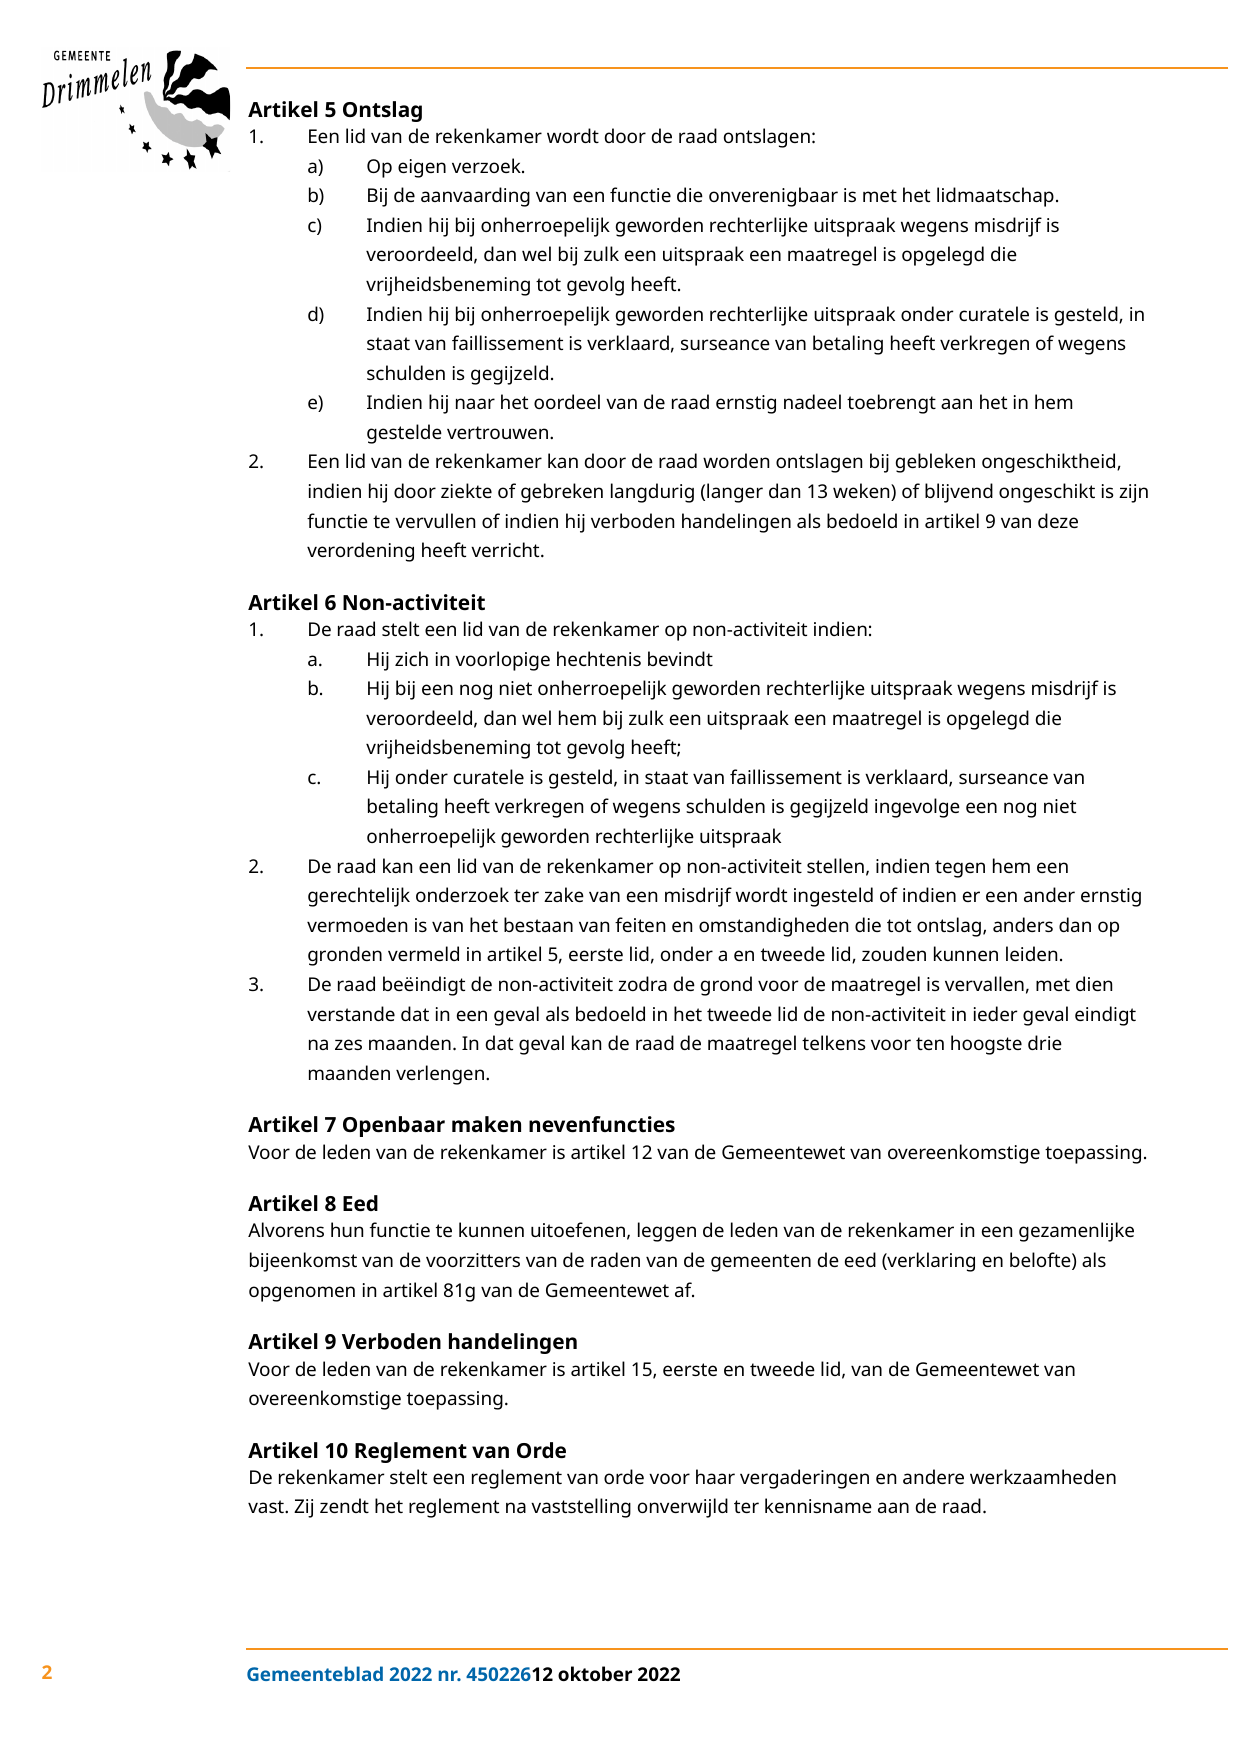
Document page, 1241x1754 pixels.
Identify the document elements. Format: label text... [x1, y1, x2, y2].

text De rekenkamer stelt een reglement van orde voor haar vergaderingen en andere werkzaamheden vast. Zij zendt het reglement na vaststelling onverwijld ter kennisname aan de raad. [248, 1464, 1152, 1519]
list Hij zich in voorlopige hechtenis bevindt [307, 646, 1152, 672]
list Een lid van de rekenkamer kan door de raad worden ontslagen bij gebleken ongeschiktheid, indien hij door ziekte of gebreken langdurig (langer dan 13 weken) of blijvend ongeschikt is zijn functie te vervullen of indien hij verboden handelingen als bedoeld in artikel 9 van deze verordening heeft verricht. [248, 449, 1152, 563]
text Artikel 7 Openbaar maken nevenfuncties [248, 1110, 1152, 1139]
list Hij bij een nog niet onherroepelijk geworden rechterlijke uitspraak wegens misdrijf is veroordeeld, dan wel hem bij zulk een uitspraak een maatregel is opgelegd die vrijheidsbeneming tot gevolg heeft; [307, 675, 1152, 760]
list Indien hij bij onherroepelijk geworden rechterlijke uitspraak onder curatele is gesteld, in staat van faillissement is verklaard, surseance van betaling heeft verkregen of wegens schulden is gegijzeld. [307, 301, 1152, 386]
list Op eigen verzoek. [307, 153, 1152, 178]
list De raad kan een lid van de rekenkamer op non-activiteit stellen, indien tegen hem een gerechtelijk onderzoek ter zake van een misdrijf wordt ingesteld of indien er een ander ernstig vermoeden is van het bestaan van feiten en omstandigheden die tot ontslag, anders dan op gronden vermeld in artikel 5, eerste lid, onder a en tweede lid, zouden kunnen leiden. [248, 853, 1152, 967]
text Artikel 9 Verboden handelingen [248, 1327, 1152, 1356]
text Artikel 8 Eed [248, 1189, 1152, 1218]
text Voor de leden van de rekenkamer is artikel 15, eerste en tweede lid, van de Gemeentewet van overeenkomstige toepassing. [248, 1356, 1152, 1411]
text Voor de leden van de rekenkamer is artikel 12 van de Gemeentewet van overeenkomstige toepassing. [248, 1139, 1152, 1164]
picture [41, 47, 231, 172]
list Indien hij bij onherroepelijk geworden rechterlijke uitspraak wegens misdrijf is veroordeeld, dan wel bij zulk een uitspraak een maatregel is opgelegd die vrijheidsbeneming tot gevolg heeft. [307, 212, 1152, 297]
text Artikel 5 Ontslag [248, 95, 1152, 123]
list Indien hij naar het oordeel van de raad ernstig nadeel toebrengt aan het in hem gestelde vertrouwen. [307, 389, 1152, 445]
text Alvorens hun functie te kunnen uitoefenen, leggen de leden van de rekenkamer in een gezamenlijke bijeenkomst van de voorzitters van de raden van de gemeenten de eed (verklaring en belofte) als opgenomen in artikel 81g van de Gemeentewet af. [248, 1218, 1152, 1303]
list Hij onder curatele is gesteld, in staat van faillissement is verklaard, surseance van betaling heeft verkregen of wegens schulden is gegijzeld ingevolge een nog niet onherroepelijk geworden rechterlijke uitspraak [307, 764, 1152, 849]
text Artikel 6 Non-activiteit [248, 588, 1152, 616]
list Een lid van de rekenkamer wordt door de raad ontslagen: [248, 123, 1152, 149]
list De raad beëindigt de non-activiteit zodra de grond voor de maatregel is vervallen, met dien verstande dat in een geval als bedoeld in het tweede lid de non-activiteit in ieder geval eindigt na zes maanden. In dat geval kan de raad de maatregel telkens voor ten hoogste drie maanden verlengen. [248, 971, 1152, 1086]
text Artikel 10 Reglement van Orde [248, 1436, 1152, 1464]
list Bij de aanvaarding van een functie die onverenigbaar is met het lidmaatschap. [307, 182, 1152, 208]
list De raad stelt een lid van de rekenkamer op non-activiteit indien: [248, 616, 1152, 642]
